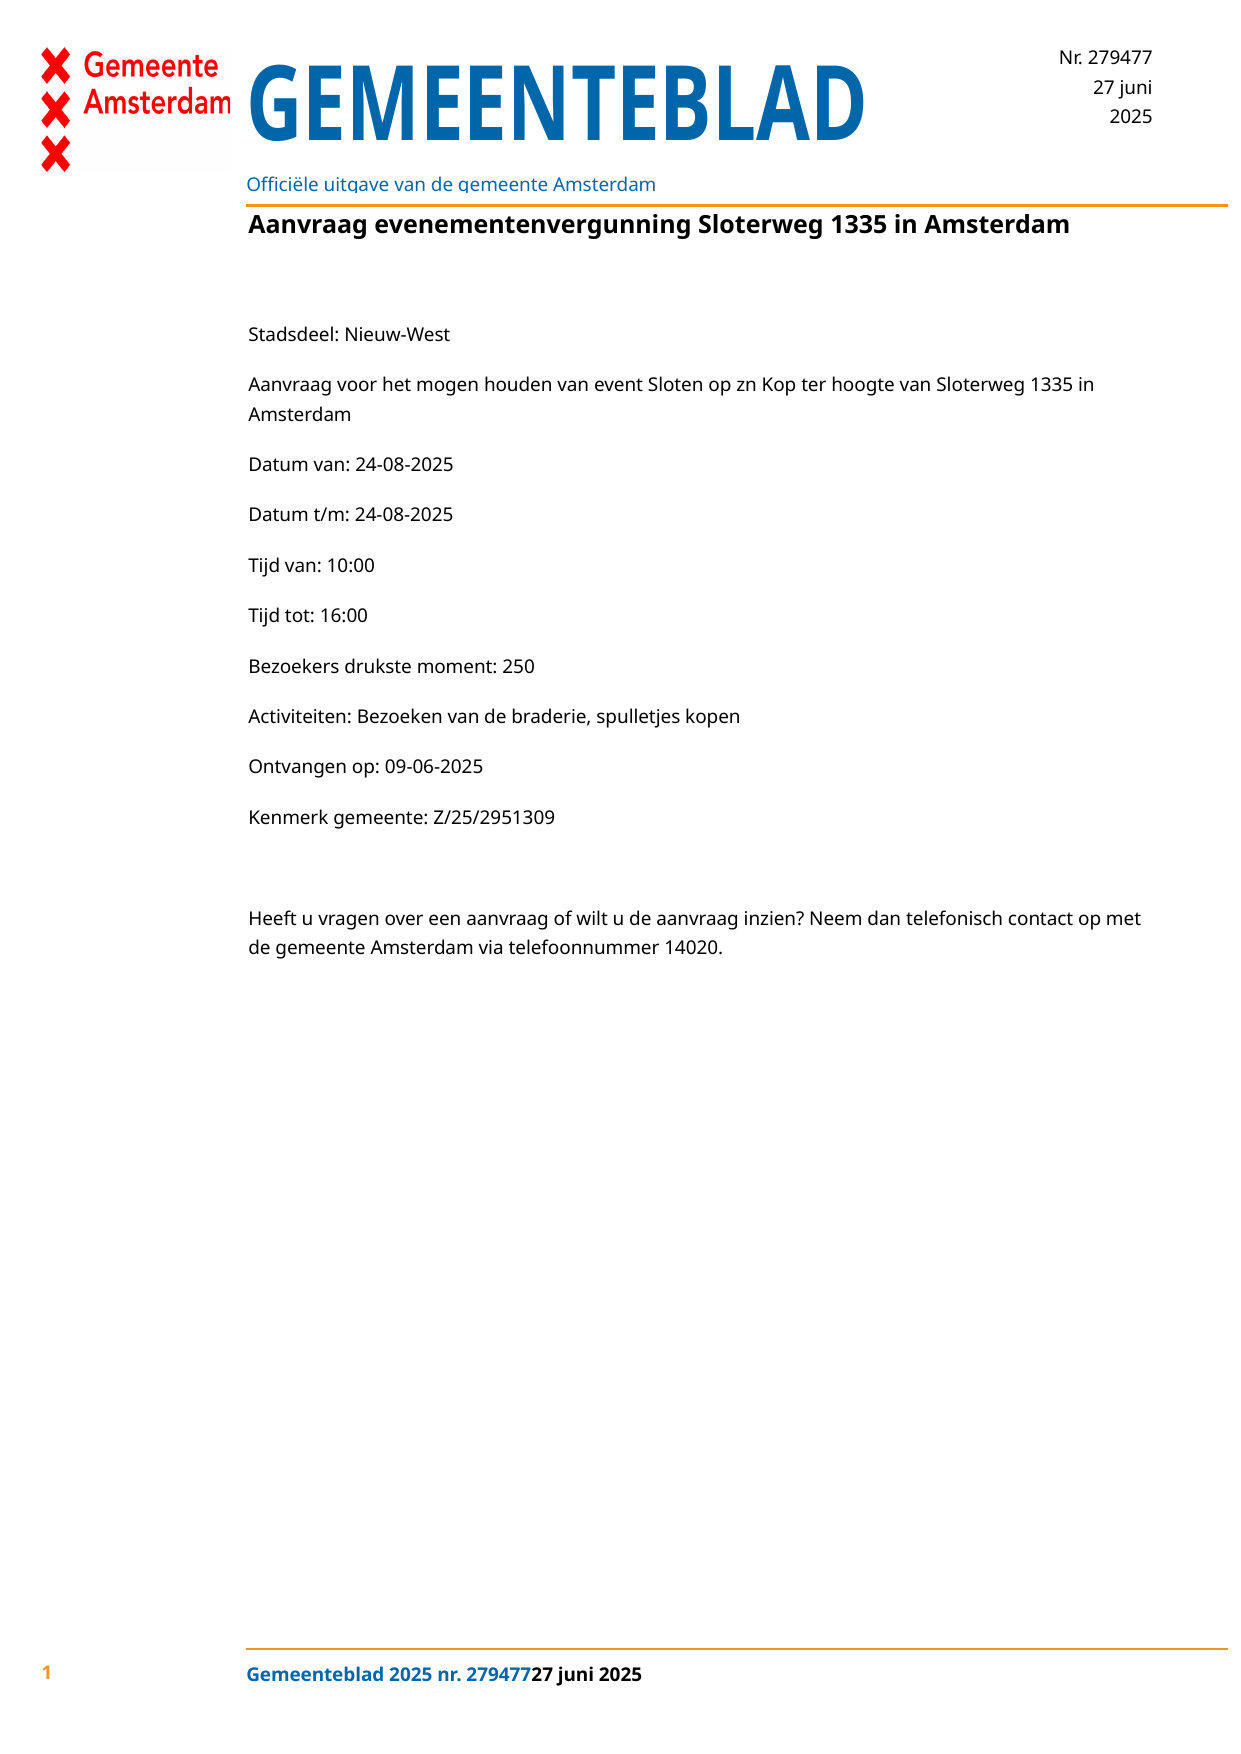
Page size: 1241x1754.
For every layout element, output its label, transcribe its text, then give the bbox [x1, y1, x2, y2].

text Aanvraag voor het mogen houden van event Sloten op zn Kop ter hoogte van Sloterweg 1335 in Amsterdam [248, 371, 1152, 426]
text Ontvangen op: 09-06-2025 [248, 754, 1152, 779]
text Heeft u vragen over een aanvraag of wilt u de aanvraag inzien? Neem dan telefonisch contact op met de gemeente Amsterdam via telefoonnummer 14020. [248, 905, 1152, 960]
text Datum t/m: 24-08-2025 [248, 502, 1152, 527]
text Datum van: 24-08-2025 [248, 451, 1152, 477]
text Tijd van: 10:00 [248, 552, 1152, 578]
text Tijd tot: 16:00 [248, 602, 1152, 628]
text Kenmerk gemeente: Z/25/2951309 [248, 804, 1152, 830]
text Bezoekers drukste moment: 250 [248, 653, 1152, 678]
text Stadsdeel: Nieuw-West [248, 321, 1152, 346]
picture [41, 47, 231, 172]
text Activiteiten: Bezoeken van de braderie, spulletjes kopen [248, 703, 1152, 729]
text Aanvraag evenementenvergunning Sloterweg 1335 in Amsterdam [248, 207, 1152, 241]
